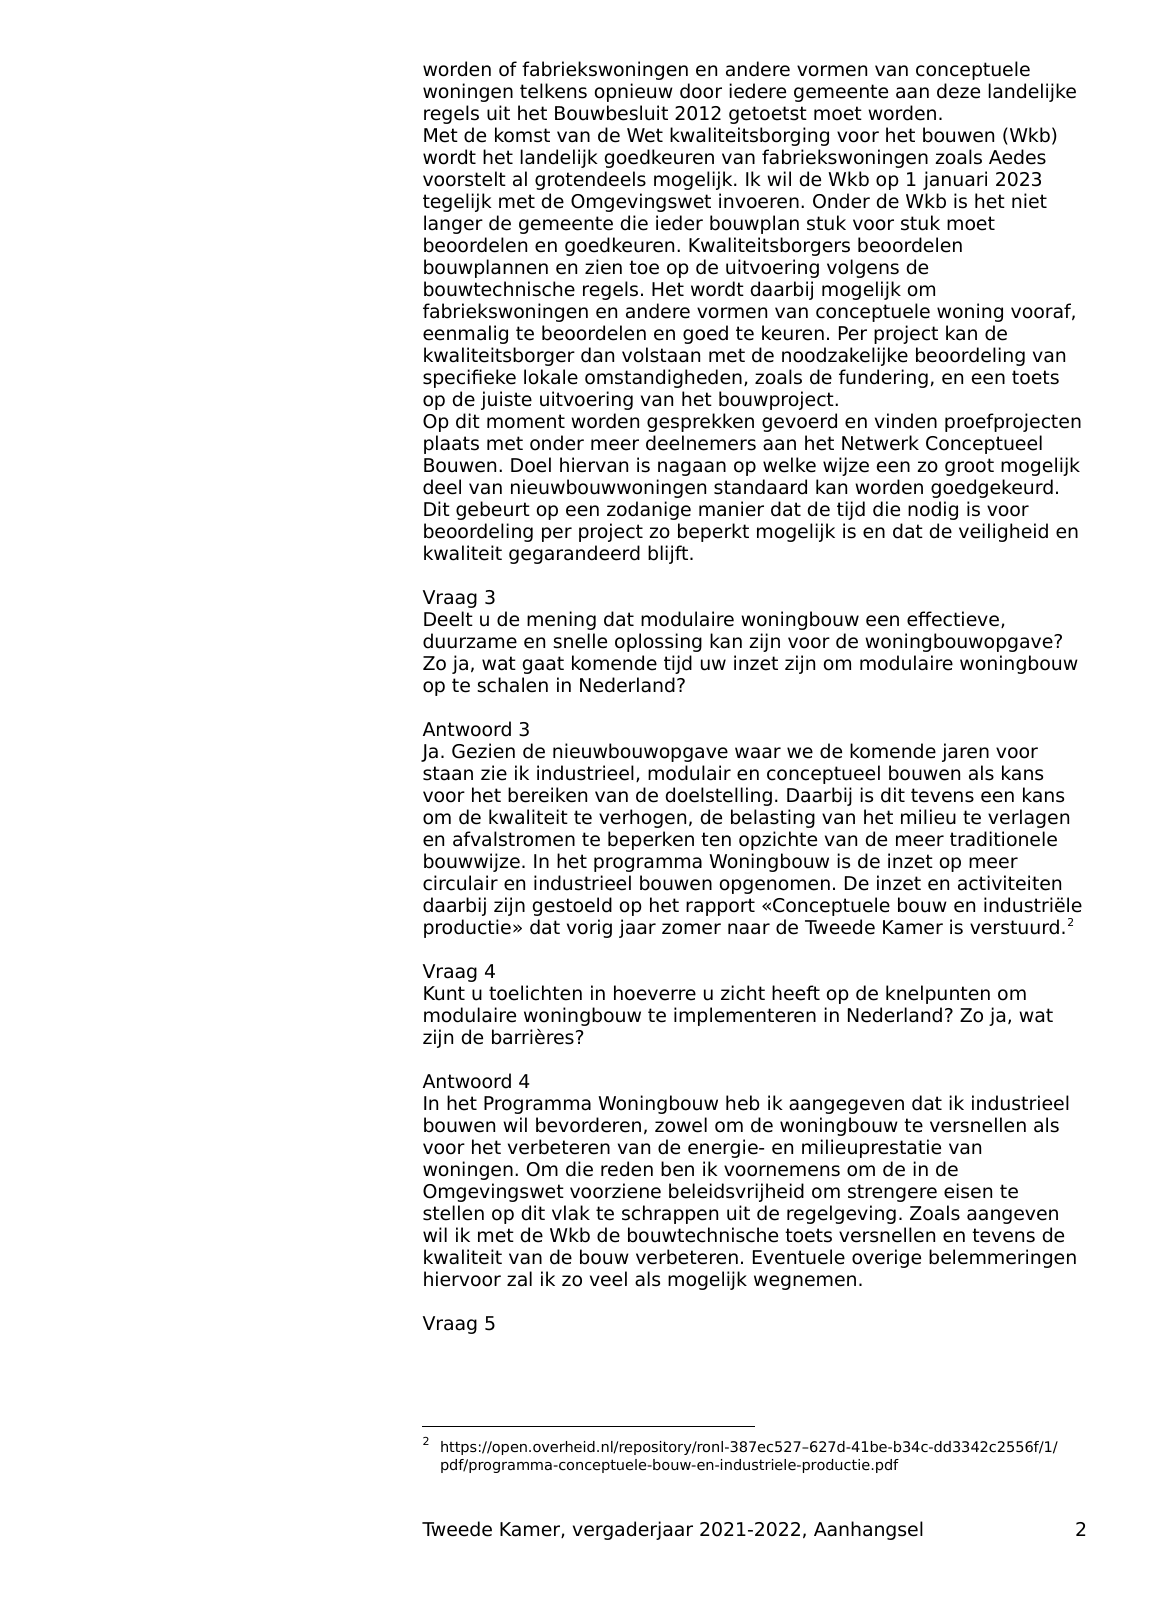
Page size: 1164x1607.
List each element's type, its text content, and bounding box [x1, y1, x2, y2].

text Ja. Gezien de nieuwbouwopgave waar we de komende jaren voor staan zie ik industrieel, modulair en conceptueel bouwen als kans voor het bereiken van de doelstelling. Daarbij is dit tevens een kans om de kwaliteit te verhogen, de belasting van het milieu te verlagen en afvalstromen te beperken ten opzichte van de meer traditionele bouwwijze. In het programma Woningbouw is de inzet op meer circulair en industrieel bouwen opgenomen. De inzet en activiteiten daarbij zijn gestoeld op het rapport «Conceptuele bouw en industriële productie» dat vorig jaar zomer naar de Tweede Kamer is verstuurd. [422, 741, 1087, 939]
text Op dit moment worden gesprekken gevoerd en vinden proefprojecten plaats met onder meer deelnemers aan het Netwerk Conceptueel Bouwen. Doel hiervan is nagaan op welke wijze een zo groot mogelijk deel van nieuwbouwwoningen standaard kan worden goedgekeurd. Dit gebeurt op een zodanige manier dat de tijd die nodig is voor beoordeling per project zo beperkt mogelijk is en dat de veiligheid en kwaliteit gegarandeerd blijft. [422, 411, 1087, 564]
text https://open.overheid.nl/repository/ronl-387ec527–627d-41be-b34c-dd3342c2556f/1/pdf/programma-conceptuele-bouw-en-industriele-productie.pdf [422, 1435, 1087, 1474]
text worden of fabriekswoningen en andere vormen van conceptuele woningen telkens opnieuw door iedere gemeente aan deze landelijke regels uit het Bouwbesluit 2012 getoetst moet worden. [422, 59, 1087, 125]
text Vraag 5 [422, 1313, 1087, 1335]
text Vraag 4 [422, 961, 1087, 983]
text Antwoord 3 [422, 719, 1087, 741]
text Vraag 3 [422, 587, 1087, 609]
text Deelt u de mening dat modulaire woningbouw een effectieve, duurzame en snelle oplossing kan zijn voor de woningbouwopgave? Zo ja, wat gaat komende tijd uw inzet zijn om modulaire woningbouw op te schalen in Nederland? [422, 609, 1087, 697]
text Met de komst van de Wet kwaliteitsborging voor het bouwen (Wkb) wordt het landelijk goedkeuren van fabriekswoningen zoals Aedes voorstelt al grotendeels mogelijk. Ik wil de Wkb op 1 januari 2023 tegelijk met de Omgevingswet invoeren. Onder de Wkb is het niet langer de gemeente die ieder bouwplan stuk voor stuk moet beoordelen en goedkeuren. Kwaliteitsborgers beoordelen bouwplannen en zien toe op de uitvoering volgens de bouwtechnische regels. Het wordt daarbij mogelijk om fabriekswoningen en andere vormen van conceptuele woning vooraf, eenmalig te beoordelen en goed te keuren. Per project kan de kwaliteitsborger dan volstaan met de noodzakelijke beoordeling van specifieke lokale omstandigheden, zoals de fundering, en een toets op de juiste uitvoering van het bouwproject. [422, 125, 1087, 411]
text Antwoord 4 [422, 1071, 1087, 1093]
text Kunt u toelichten in hoeverre u zicht heeft op de knelpunten om modulaire woningbouw te implementeren in Nederland? Zo ja, wat zijn de barrières? [422, 983, 1087, 1049]
text In het Programma Woningbouw heb ik aangegeven dat ik industrieel bouwen wil bevorderen, zowel om de woningbouw te versnellen als voor het verbeteren van de energie- en milieuprestatie van woningen. Om die reden ben ik voornemens om de in de Omgevingswet voorziene beleidsvrijheid om strengere eisen te stellen op dit vlak te schrappen uit de regelgeving. Zoals aangeven wil ik met de Wkb de bouwtechnische toets versnellen en tevens de kwaliteit van de bouw verbeteren. Eventuele overige belemmeringen hiervoor zal ik zo veel als mogelijk wegnemen. [422, 1093, 1087, 1291]
